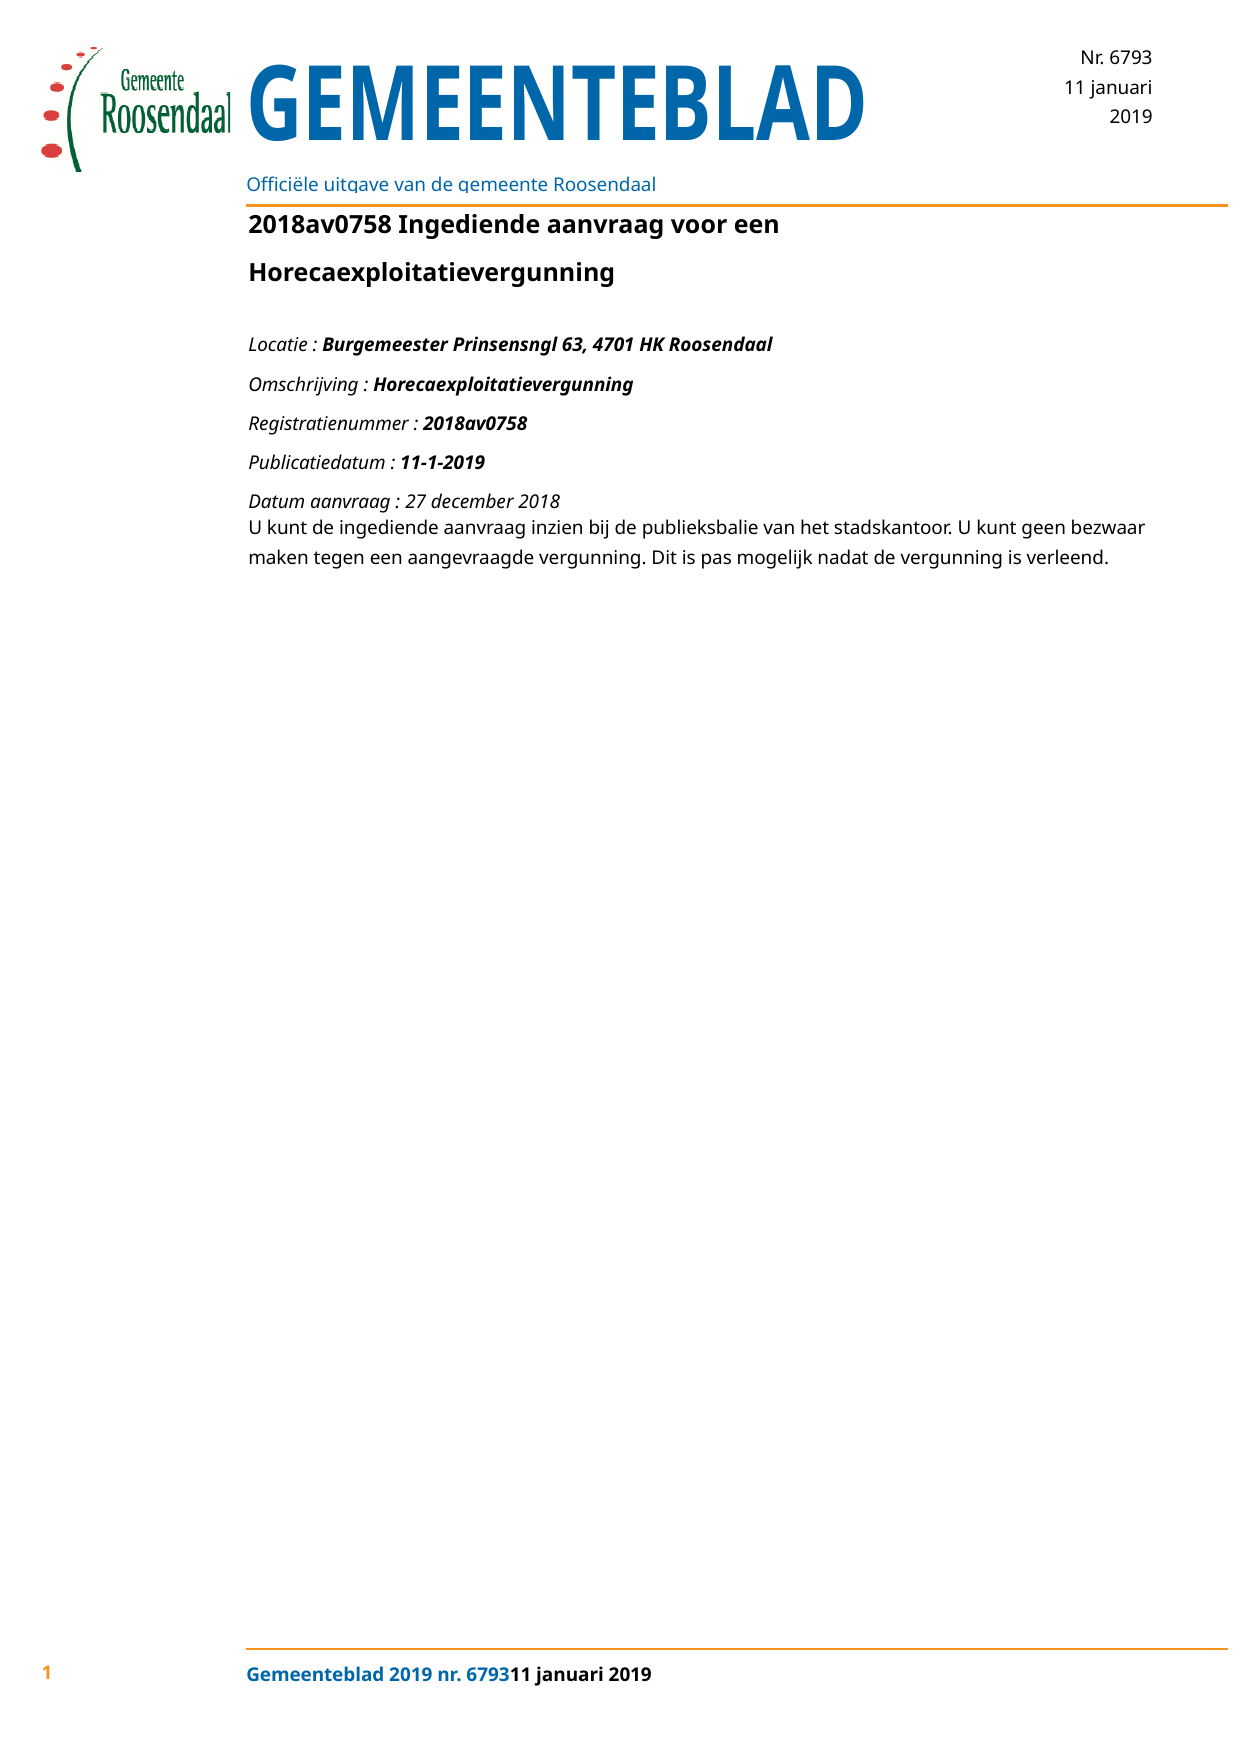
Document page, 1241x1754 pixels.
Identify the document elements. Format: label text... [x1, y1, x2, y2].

text Locatie : Burgemeester Prinsensngl 63, 4701 HK Roosendaal [248, 331, 1152, 357]
text Datum aanvraag : 27 december 2018 [248, 488, 1152, 514]
text 2018av0758 Ingediende aanvraag voor een Horecaexploitatievergunning [248, 207, 1152, 288]
text Omschrijving : Horecaexploitatievergunning [248, 371, 1152, 396]
picture [41, 47, 231, 172]
text Publicatiedatum : 11-1-2019 [248, 449, 1152, 475]
text U kunt de ingediende aanvraag inzien bij de publieksbalie van het stadskantoor. U kunt geen bezwaar maken tegen een aangevraagde vergunning. Dit is pas mogelijk nadat de vergunning is verleend. [248, 514, 1152, 569]
text Registratienummer : 2018av0758 [248, 410, 1152, 436]
